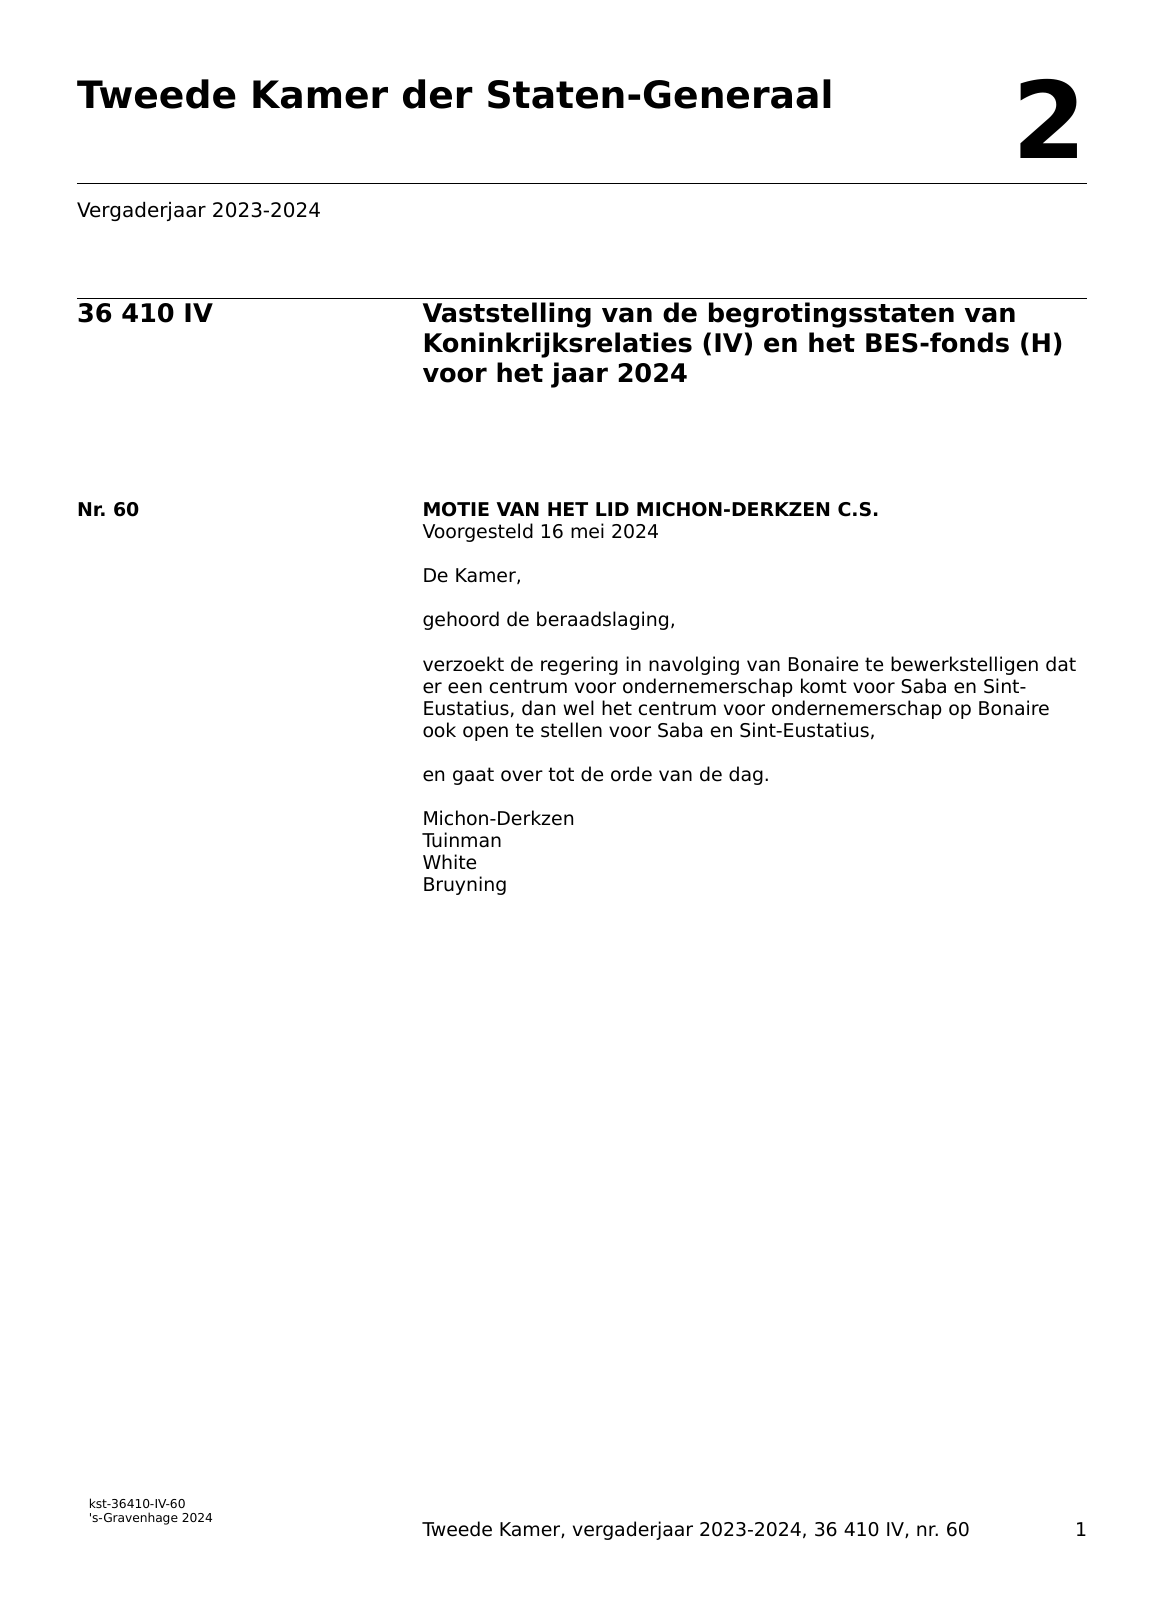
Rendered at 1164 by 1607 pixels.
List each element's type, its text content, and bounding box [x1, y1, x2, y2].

table_cell Vergaderjaar 2023-2024 [77, 184, 1087, 298]
text Bruyning [422, 874, 1087, 896]
text De Kamer, [422, 565, 1087, 587]
text kst-36410-IV-60 [88, 1497, 323, 1511]
text gehoord de beraadslaging, [422, 609, 1087, 631]
text Tuinman [422, 830, 1087, 852]
subtitle Nr. 60 MOTIE VAN HET LID MICHON-DERKZEN C.S. [77, 499, 1087, 521]
text verzoekt de regering in navolging van Bonaire te bewerkstelligen dat er een centrum voor ondernemerschap komt voor Saba en Sint-Eustatius, dan wel het centrum voor ondernemerschap op Bonaire ook open te stellen voor Saba en Sint-Eustatius, [422, 653, 1087, 741]
text Voorgesteld 16 mei 2024 [422, 521, 1087, 543]
text White [422, 852, 1087, 874]
text Michon-Derkzen [422, 808, 1087, 830]
text 's-Gravenhage 2024 [88, 1511, 323, 1525]
text en gaat over tot de orde van de dag. [422, 764, 1087, 786]
table_header 2 [886, 59, 1087, 183]
table_header Tweede Kamer der Staten-Generaal [77, 59, 886, 183]
subtitle 36 410 IV Vaststelling van de begrotingsstaten van Koninkrijksrelaties (IV) en het BES-fonds (H) voor het jaar 2024 [77, 299, 1087, 388]
